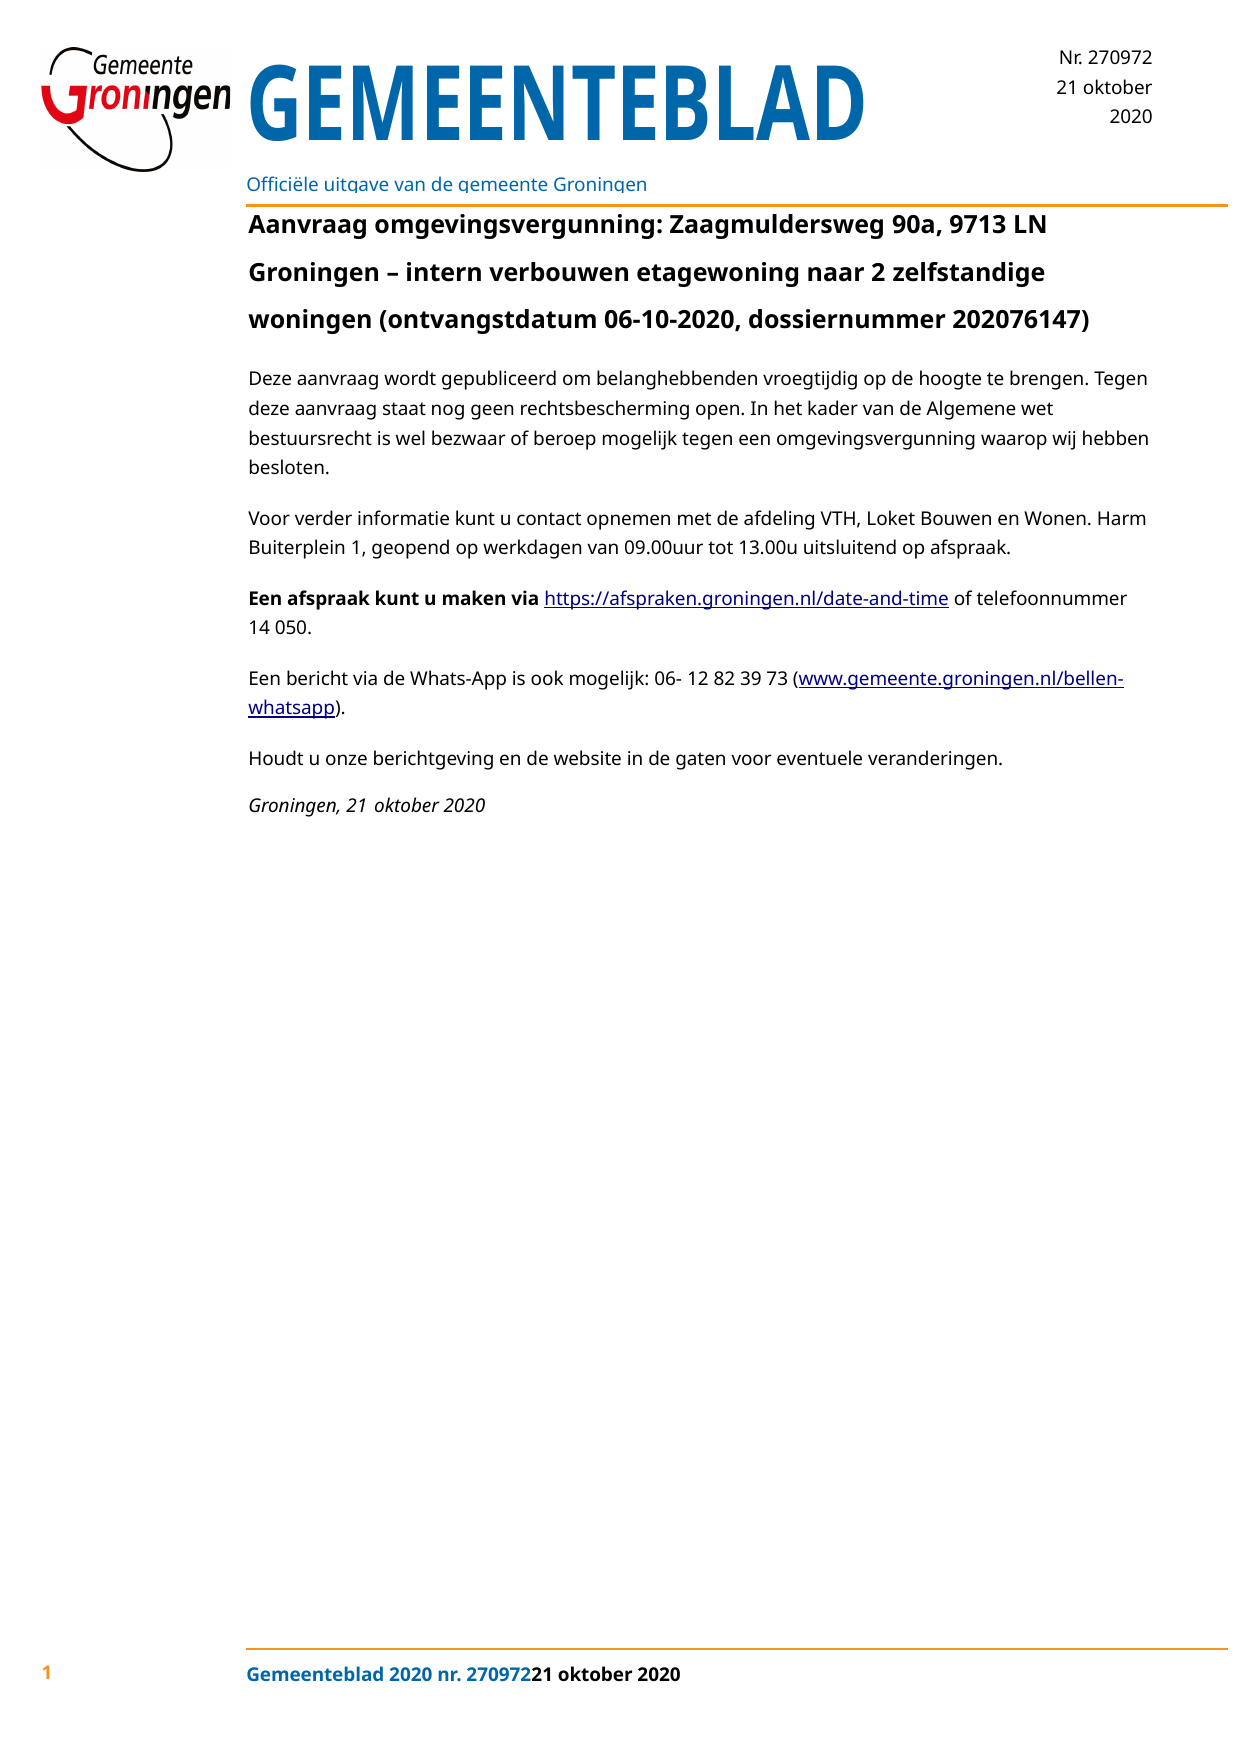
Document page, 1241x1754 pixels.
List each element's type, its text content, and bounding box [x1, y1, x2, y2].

text Groningen, 21 oktober 2020 [248, 792, 1152, 818]
text Houdt u onze berichtgeving en de website in de gaten voor eventuele veranderingen. [248, 745, 1152, 770]
text Een afspraak kunt u maken via https://afspraken.groningen.nl/date-and-time of telefoonnummer 14 050. [248, 585, 1152, 640]
text Aanvraag omgevingsvergunning: Zaagmuldersweg 90a, 9713 LN Groningen – intern verbouwen etagewoning naar 2 zelfstandige woningen (ontvangstdatum 06-10-2020, dossiernummer 202076147) [248, 207, 1152, 336]
text Deze aanvraag wordt gepubliceerd om belanghebbenden vroegtijdig op de hoogte te brengen. Tegen deze aanvraag staat nog geen rechtsbescherming open. In het kader van de Algemene wet bestuursrecht is wel bezwaar of beroep mogelijk tegen een omgevingsvergunning waarop wij hebben besloten. [248, 366, 1152, 480]
text Een bericht via de Whats-App is ook mogelijk: 06- 12 82 39 73 (www.gemeente.groningen.nl/bellen-whatsapp). [248, 665, 1152, 720]
text Voor verder informatie kunt u contact opnemen met de afdeling VTH, Loket Bouwen en Wonen. Harm Buiterplein 1, geopend op werkdagen van 09.00uur tot 13.00u uitsluitend op afspraak. [248, 505, 1152, 560]
picture [41, 47, 231, 172]
